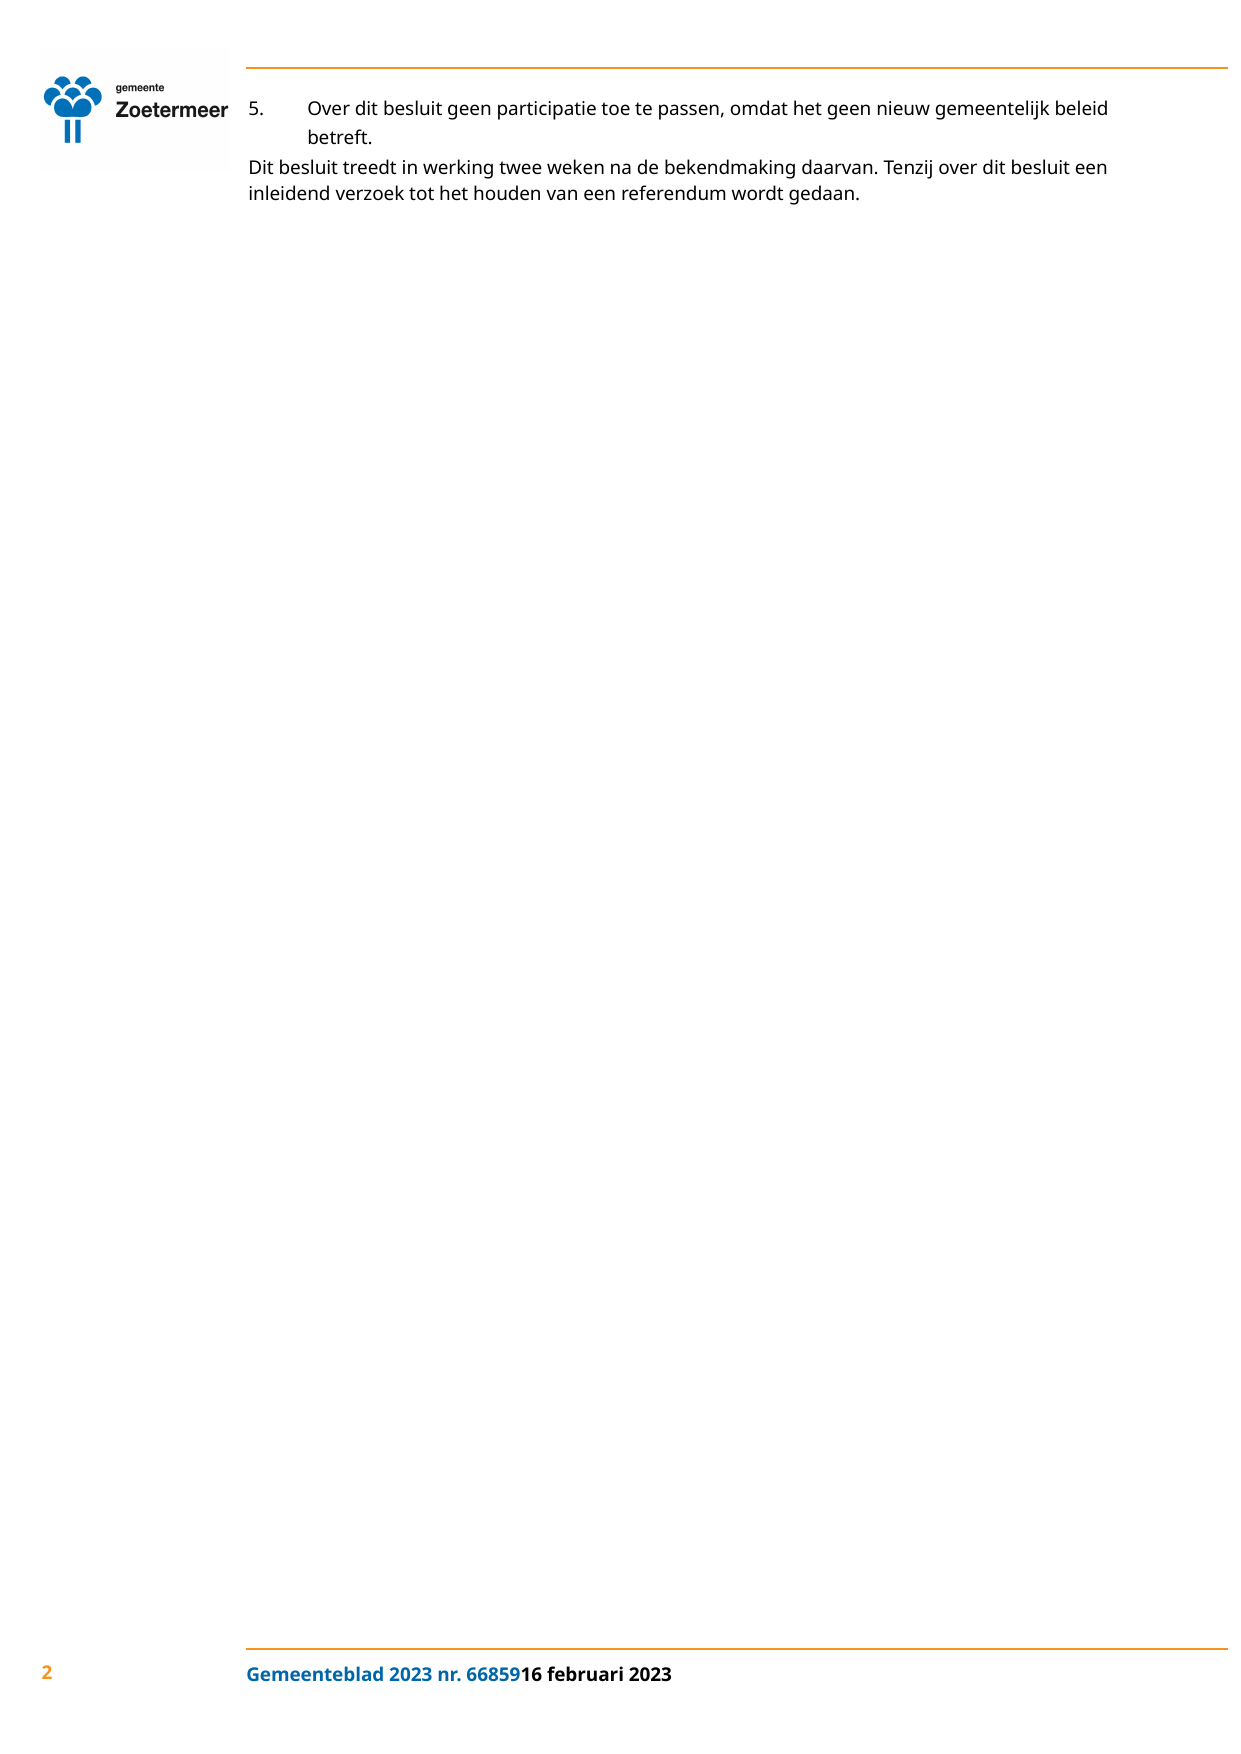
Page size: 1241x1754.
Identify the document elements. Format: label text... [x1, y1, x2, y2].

list Over dit besluit geen participatie toe te passen, omdat het geen nieuw gemeentelijk beleid betreft. [248, 95, 1152, 150]
text Dit besluit treedt in werking twee weken na de bekendmaking daarvan. Tenzij over dit besluit een inleidend verzoek tot het houden van een referendum wordt gedaan. [248, 154, 1152, 205]
picture [41, 47, 231, 172]
